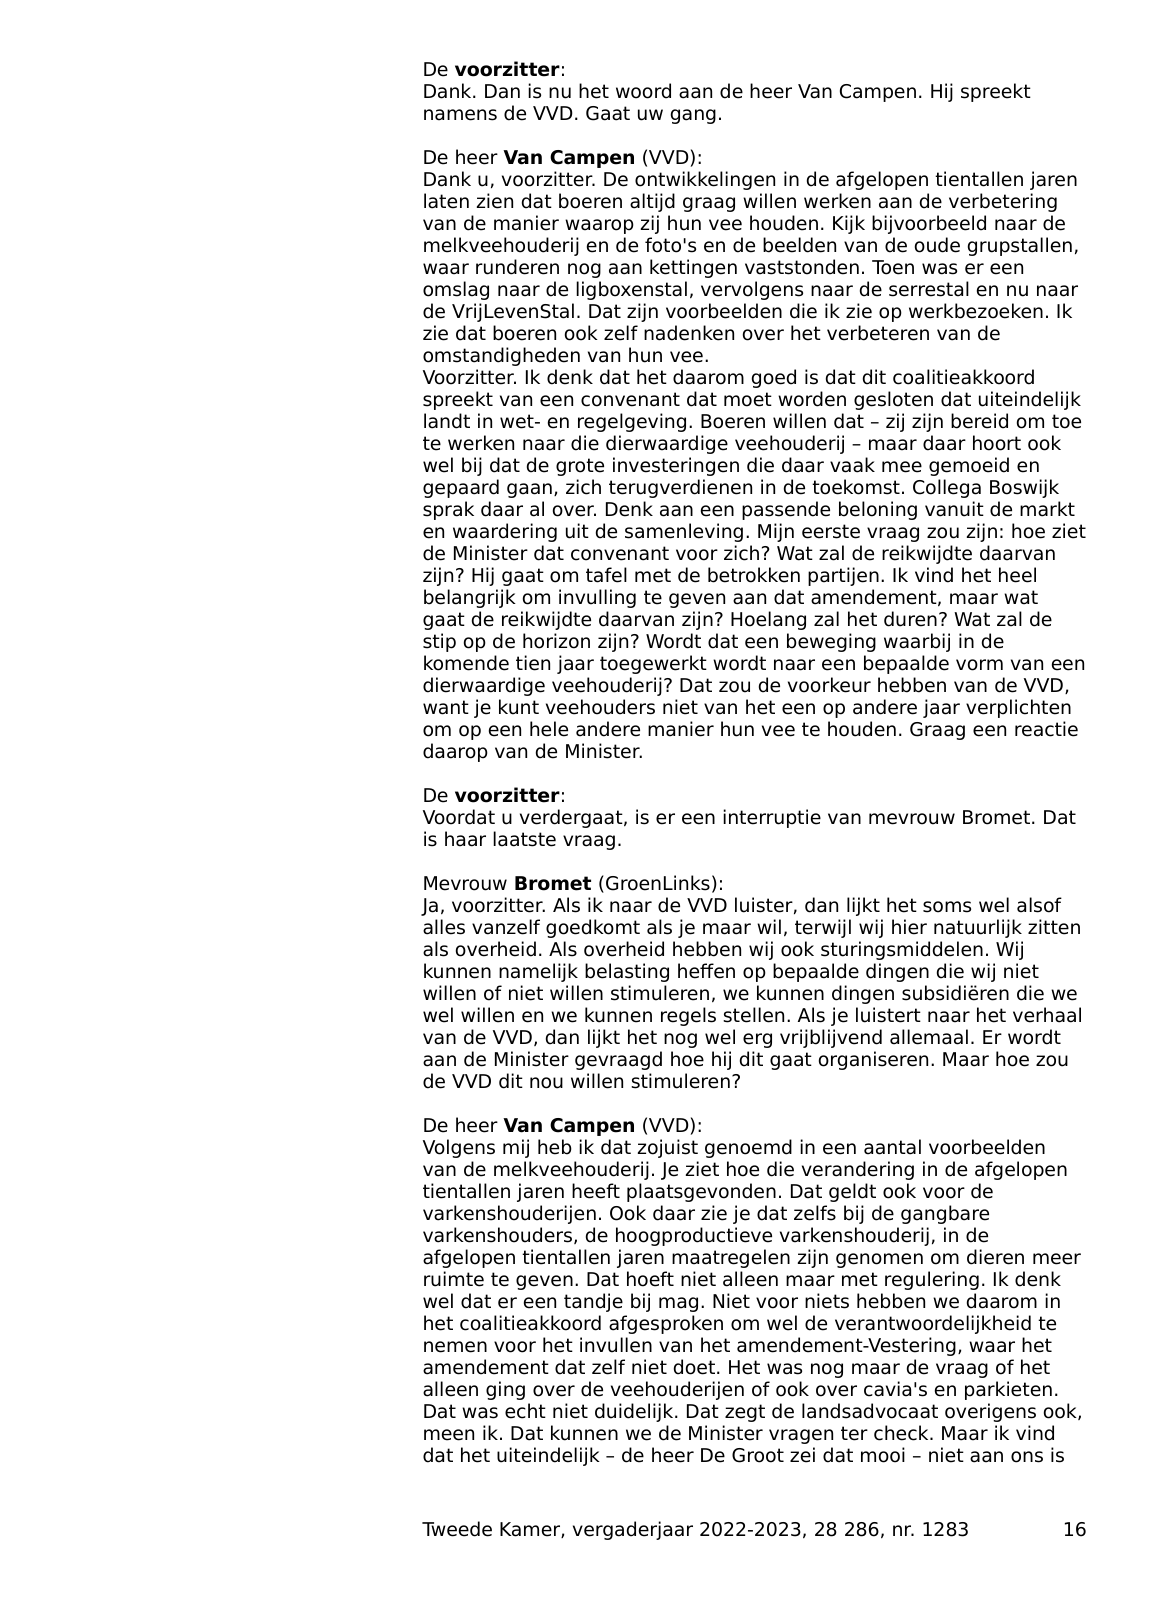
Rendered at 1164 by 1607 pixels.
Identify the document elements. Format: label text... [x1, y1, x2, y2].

text Voordat u verdergaat, is er een interruptie van mevrouw Bromet. Dat is haar laatste vraag. [422, 807, 1087, 851]
text De heer Van Campen (VVD): [422, 147, 1087, 169]
text Mevrouw Bromet (GroenLinks): [422, 873, 1087, 895]
text De voorzitter: [422, 59, 1087, 81]
text Voorzitter. Ik denk dat het daarom goed is dat dit coalitieakkoord spreekt van een convenant dat moet worden gesloten dat uiteindelijk landt in wet- en regelgeving. Boeren willen dat – zij zijn bereid om toe te werken naar die dierwaardige veehouderij – maar daar hoort ook wel bij dat de grote investeringen die daar vaak mee gemoeid en gepaard gaan, zich terugverdienen in de toekomst. Collega Boswijk sprak daar al over. Denk aan een passende beloning vanuit de markt en waardering uit de samenleving. Mijn eerste vraag zou zijn: hoe ziet de Minister dat convenant voor zich? Wat zal de reikwijdte daarvan zijn? Hij gaat om tafel met de betrokken partijen. Ik vind het heel belangrijk om invulling te geven aan dat amendement, maar wat gaat de reikwijdte daarvan zijn? Hoelang zal het duren? Wat zal de stip op de horizon zijn? Wordt dat een beweging waarbij in de komende tien jaar toegewerkt wordt naar een bepaalde vorm van een dierwaardige veehouderij? Dat zou de voorkeur hebben van de VVD, want je kunt veehouders niet van het een op andere jaar verplichten om op een hele andere manier hun vee te houden. Graag een reactie daarop van de Minister. [422, 367, 1087, 763]
text Dank. Dan is nu het woord aan de heer Van Campen. Hij spreekt namens de VVD. Gaat uw gang. [422, 81, 1087, 125]
text Volgens mij heb ik dat zojuist genoemd in een aantal voorbeelden van de melkveehouderij. Je ziet hoe die verandering in de afgelopen tientallen jaren heeft plaatsgevonden. Dat geldt ook voor de varkenshouderijen. Ook daar zie je dat zelfs bij de gangbare varkenshouders, de hoogproductieve varkenshouderij, in de afgelopen tientallen jaren maatregelen zijn genomen om dieren meer ruimte te geven. Dat hoeft niet alleen maar met regulering. Ik denk wel dat er een tandje bij mag. Niet voor niets hebben we daarom in het coalitieakkoord afgesproken om wel de verantwoordelijkheid te nemen voor het invullen van het amendement-Vestering, waar het amendement dat zelf niet doet. Het was nog maar de vraag of het alleen ging over de veehouderijen of ook over cavia's en parkieten. Dat was echt niet duidelijk. Dat zegt de landsadvocaat overigens ook, meen ik. Dat kunnen we de Minister vragen ter check. Maar ik vind dat het uiteindelijk – de heer De Groot zei dat mooi – niet aan ons is [422, 1137, 1087, 1467]
text De voorzitter: [422, 785, 1087, 807]
text Dank u, voorzitter. De ontwikkelingen in de afgelopen tientallen jaren laten zien dat boeren altijd graag willen werken aan de verbetering van de manier waarop zij hun vee houden. Kijk bijvoorbeeld naar de melkveehouderij en de foto's en de beelden van de oude grupstallen, waar runderen nog aan kettingen vaststonden. Toen was er een omslag naar de ligboxenstal, vervolgens naar de serrestal en nu naar de VrijLevenStal. Dat zijn voorbeelden die ik zie op werkbezoeken. Ik zie dat boeren ook zelf nadenken over het verbeteren van de omstandigheden van hun vee. [422, 169, 1087, 367]
text De heer Van Campen (VVD): [422, 1115, 1087, 1137]
text Ja, voorzitter. Als ik naar de VVD luister, dan lijkt het soms wel alsof alles vanzelf goedkomt als je maar wil, terwijl wij hier natuurlijk zitten als overheid. Als overheid hebben wij ook sturingsmiddelen. Wij kunnen namelijk belasting heffen op bepaalde dingen die wij niet willen of niet willen stimuleren, we kunnen dingen subsidiëren die we wel willen en we kunnen regels stellen. Als je luistert naar het verhaal van de VVD, dan lijkt het nog wel erg vrijblijvend allemaal. Er wordt aan de Minister gevraagd hoe hij dit gaat organiseren. Maar hoe zou de VVD dit nou willen stimuleren? [422, 895, 1087, 1093]
